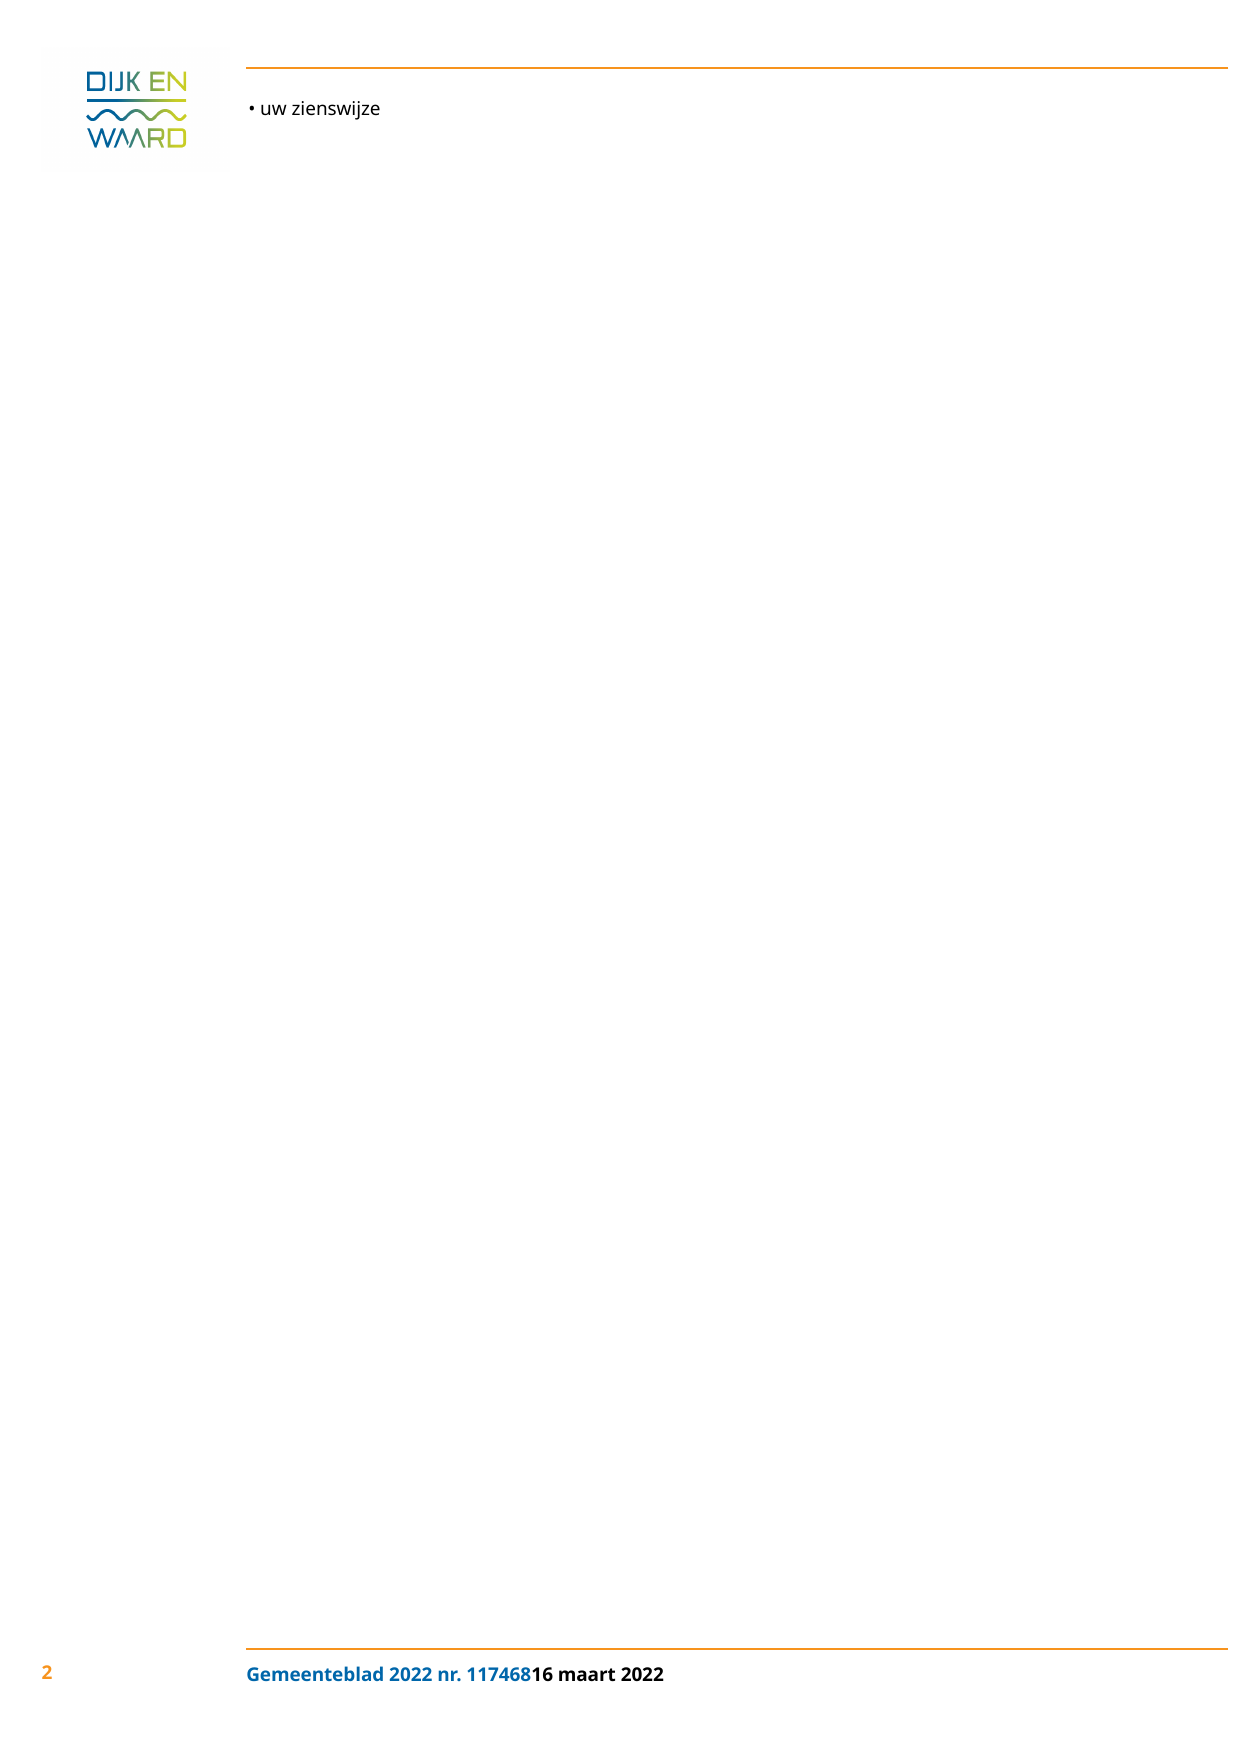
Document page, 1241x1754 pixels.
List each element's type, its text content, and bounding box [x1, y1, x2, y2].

text • uw zienswijze [248, 95, 1152, 121]
picture [41, 47, 231, 172]
